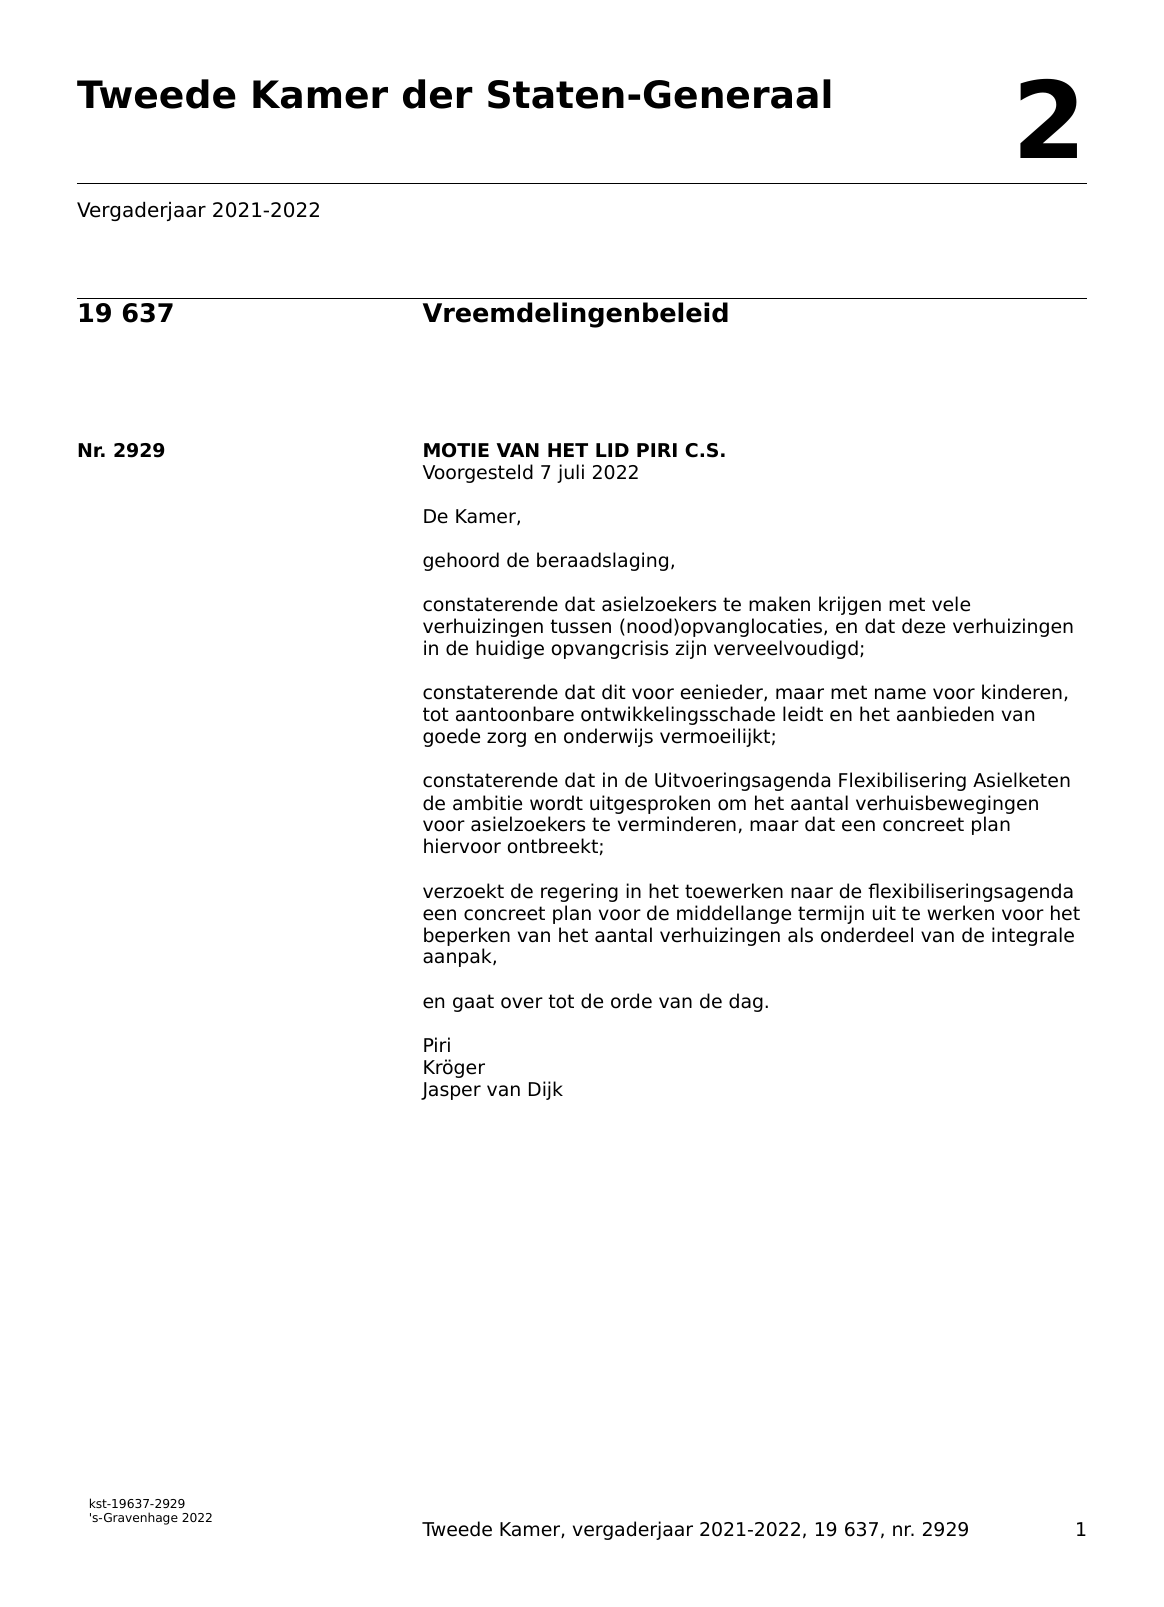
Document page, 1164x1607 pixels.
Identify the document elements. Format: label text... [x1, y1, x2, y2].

text De Kamer, [422, 506, 1087, 528]
subtitle Nr. 2929 MOTIE VAN HET LID PIRI C.S. [77, 440, 1087, 462]
text constaterende dat asielzoekers te maken krijgen met vele verhuizingen tussen (nood)opvanglocaties, en dat deze verhuizingen in de huidige opvangcrisis zijn verveelvoudigd; [422, 594, 1087, 660]
text Piri [422, 1035, 1087, 1057]
text kst-19637-2929 [88, 1497, 323, 1511]
table_header Tweede Kamer der Staten-Generaal [77, 59, 886, 183]
text constaterende dat dit voor eenieder, maar met name voor kinderen, tot aantoonbare ontwikkelingsschade leidt en het aanbieden van goede zorg en onderwijs vermoeilijkt; [422, 682, 1087, 748]
text 's-Gravenhage 2022 [88, 1511, 323, 1525]
subtitle 19 637 Vreemdelingenbeleid [77, 299, 1087, 329]
text en gaat over tot de orde van de dag. [422, 991, 1087, 1013]
text gehoord de beraadslaging, [422, 550, 1087, 572]
text verzoekt de regering in het toewerken naar de flexibiliseringsagenda een concreet plan voor de middellange termijn uit te werken voor het beperken van het aantal verhuizingen als onderdeel van de integrale aanpak, [422, 881, 1087, 968]
text Jasper van Dijk [422, 1079, 1087, 1101]
text constaterende dat in de Uitvoeringsagenda Flexibilisering Asielketen de ambitie wordt uitgesproken om het aantal verhuisbewegingen voor asielzoekers te verminderen, maar dat een concreet plan hiervoor ontbreekt; [422, 770, 1087, 858]
text Kröger [422, 1057, 1087, 1079]
text Voorgesteld 7 juli 2022 [422, 462, 1087, 484]
table_header 2 [886, 59, 1087, 183]
table_cell Vergaderjaar 2021-2022 [77, 184, 1087, 298]
